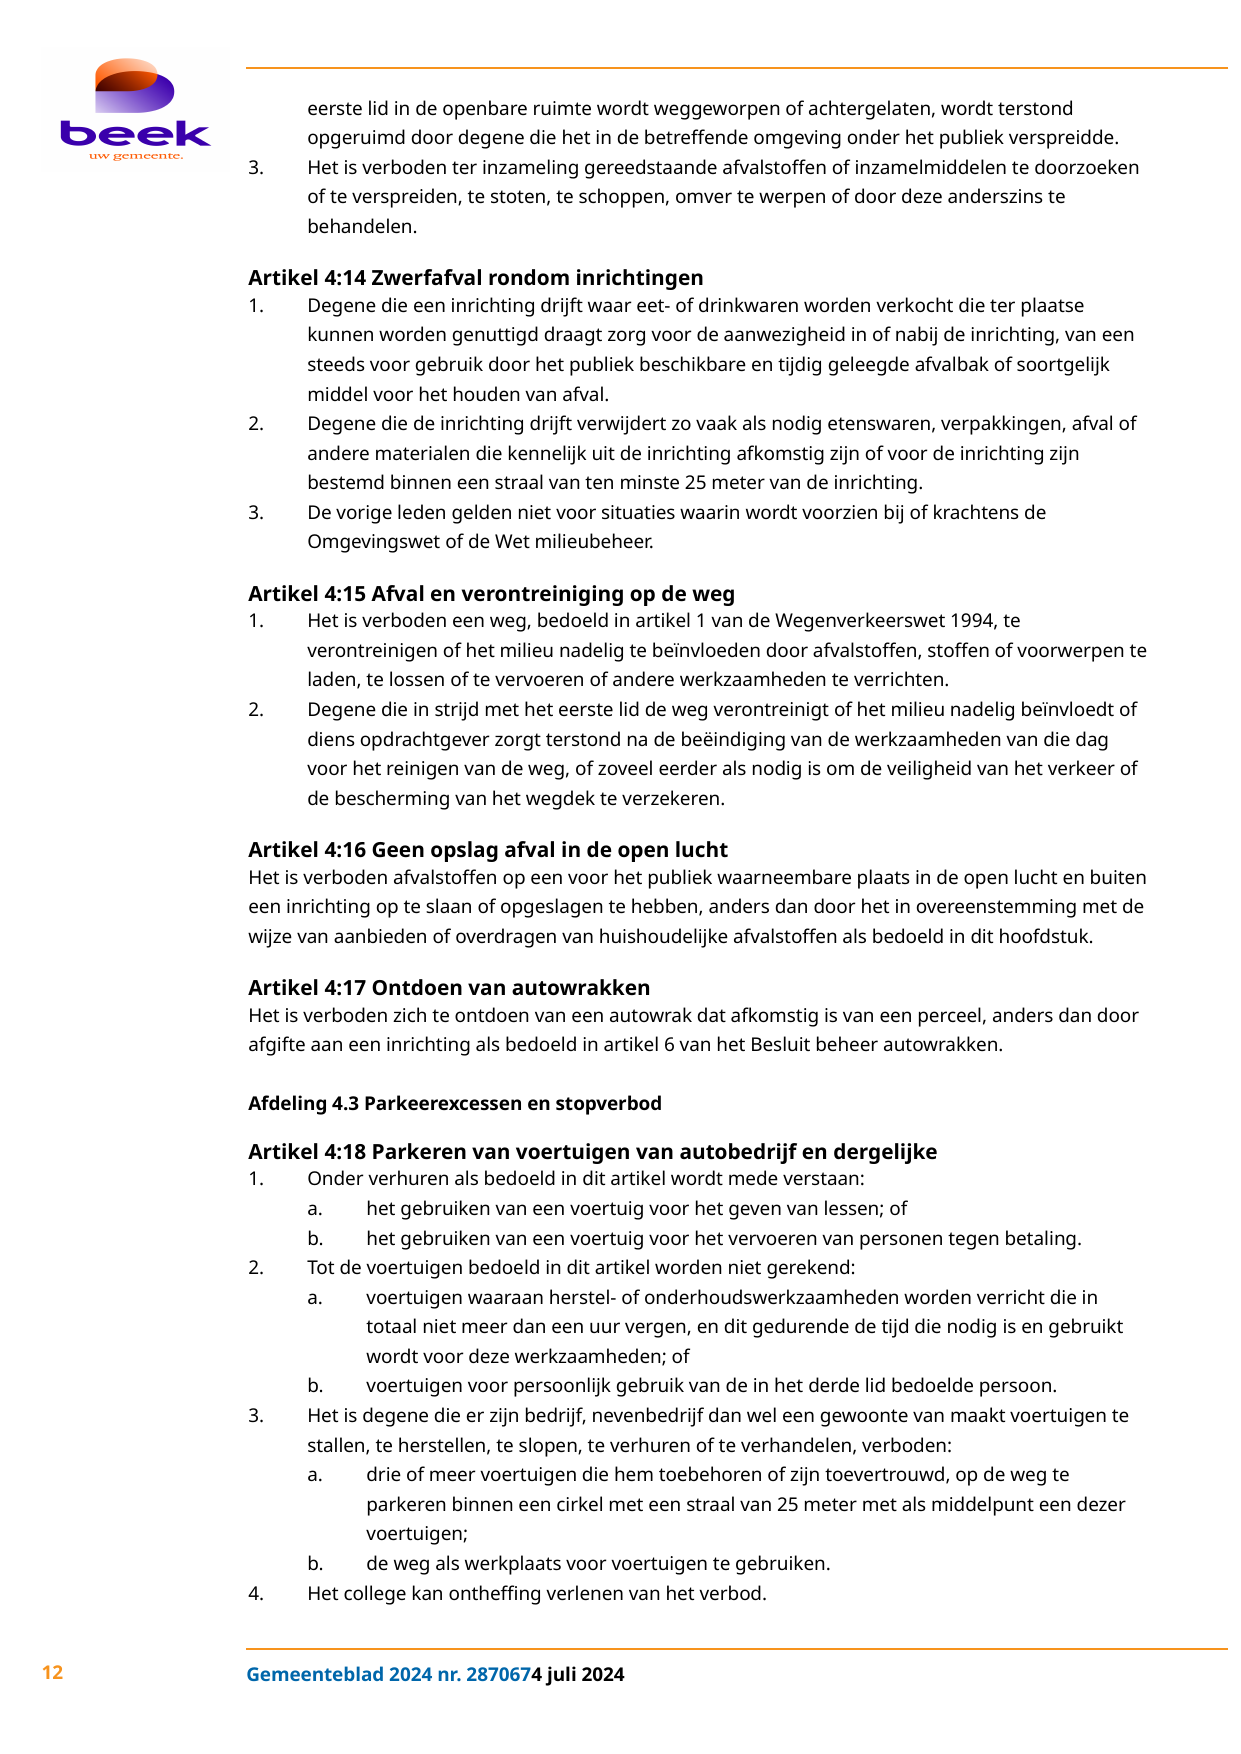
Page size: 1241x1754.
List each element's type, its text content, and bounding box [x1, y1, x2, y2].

text Het is verboden zich te ontdoen van een autowrak dat afkomstig is van een perceel, anders dan door afgifte aan een inrichting als bedoeld in artikel 6 van het Besluit beheer autowrakken. [248, 1002, 1152, 1057]
list het gebruiken van een voertuig voor het vervoeren van personen tegen betaling. [307, 1225, 1152, 1251]
text Artikel 4:15 Afval en verontreiniging op de weg [248, 579, 1152, 607]
picture [41, 47, 231, 172]
list de weg als werkplaats voor voertuigen te gebruiken. [307, 1550, 1152, 1576]
list Tot de voertuigen bedoeld in dit artikel worden niet gerekend: [248, 1254, 1152, 1280]
list Degene die de inrichting drijft verwijdert zo vaak als nodig etenswaren, verpakkingen, afval of andere materialen die kennelijk uit de inrichting afkomstig zijn of voor de inrichting zijn bestemd binnen een straal van ten minste 25 meter van de inrichting. [248, 410, 1152, 495]
text Het is verboden afvalstoffen op een voor het publiek waarneembare plaats in de open lucht en buiten een inrichting op te slaan of opgeslagen te hebben, anders dan door het in overeenstemming met de wijze van aanbieden of overdragen van huishoudelijke afvalstoffen als bedoeld in dit hoofdstuk. [248, 864, 1152, 949]
text Artikel 4:17 Ontdoen van autowrakken [248, 973, 1152, 1002]
list het gebruiken van een voertuig voor het geven van lessen; of [307, 1195, 1152, 1221]
list Het is degene die er zijn bedrijf, nevenbedrijf dan wel een gewoonte van maakt voertuigen te stallen, te herstellen, te slopen, te verhuren of te verhandelen, verboden: [248, 1402, 1152, 1458]
list eerste lid in de openbare ruimte wordt weggeworpen of achtergelaten, wordt terstond opgeruimd door degene die het in de betreffende omgeving onder het publiek verspreidde. [248, 95, 1152, 150]
list Onder verhuren als bedoeld in dit artikel wordt mede verstaan: [248, 1166, 1152, 1191]
list Degene die in strijd met het eerste lid de weg verontreinigt of het milieu nadelig beïnvloedt of diens opdrachtgever zorgt terstond na de beëindiging van de werkzaamheden van die dag voor het reinigen van de weg, of zoveel eerder als nodig is om de veiligheid van het verkeer of de bescherming van het wegdek te verzekeren. [248, 696, 1152, 811]
text Artikel 4:16 Geen opslag afval in de open lucht [248, 835, 1152, 864]
text Artikel 4:14 Zwerfafval rondom inrichtingen [248, 263, 1152, 292]
list De vorige leden gelden niet voor situaties waarin wordt voorzien bij of krachtens de Omgevingswet of de Wet milieubeheer. [248, 499, 1152, 554]
list Het is verboden een weg, bedoeld in artikel 1 van de Wegenverkeerswet 1994, te verontreinigen of het milieu nadelig te beïnvloeden door afvalstoffen, stoffen of voorwerpen te laden, te lossen of te vervoeren of andere werkzaamheden te verrichten. [248, 607, 1152, 692]
list voertuigen waaraan herstel- of onderhoudswerkzaamheden worden verricht die in totaal niet meer dan een uur vergen, en dit gedurende de tijd die nodig is en gebruikt wordt voor deze werkzaamheden; of [307, 1284, 1152, 1369]
list Degene die een inrichting drijft waar eet- of drinkwaren worden verkocht die ter plaatse kunnen worden genuttigd draagt zorg voor de aanwezigheid in of nabij de inrichting, van een steeds voor gebruik door het publiek beschikbare en tijdig geleegde afvalbak of soortgelijk middel voor het houden van afval. [248, 292, 1152, 406]
list drie of meer voertuigen die hem toebehoren of zijn toevertrouwd, op de weg te parkeren binnen een cirkel met een straal van 25 meter met als middelpunt een dezer voertuigen; [307, 1461, 1152, 1546]
text Afdeling 4.3 Parkeerexcessen en stopverbod [248, 1091, 1152, 1116]
list Het is verboden ter inzameling gereedstaande afvalstoffen of inzamelmiddelen te doorzoeken of te verspreiden, te stoten, te schoppen, omver te werpen of door deze anderszins te behandelen. [248, 154, 1152, 239]
text Artikel 4:18 Parkeren van voertuigen van autobedrijf en dergelijke [248, 1137, 1152, 1166]
list Het college kan ontheffing verlenen van het verbod. [248, 1580, 1152, 1606]
list voertuigen voor persoonlijk gebruik van de in het derde lid bedoelde persoon. [307, 1373, 1152, 1398]
